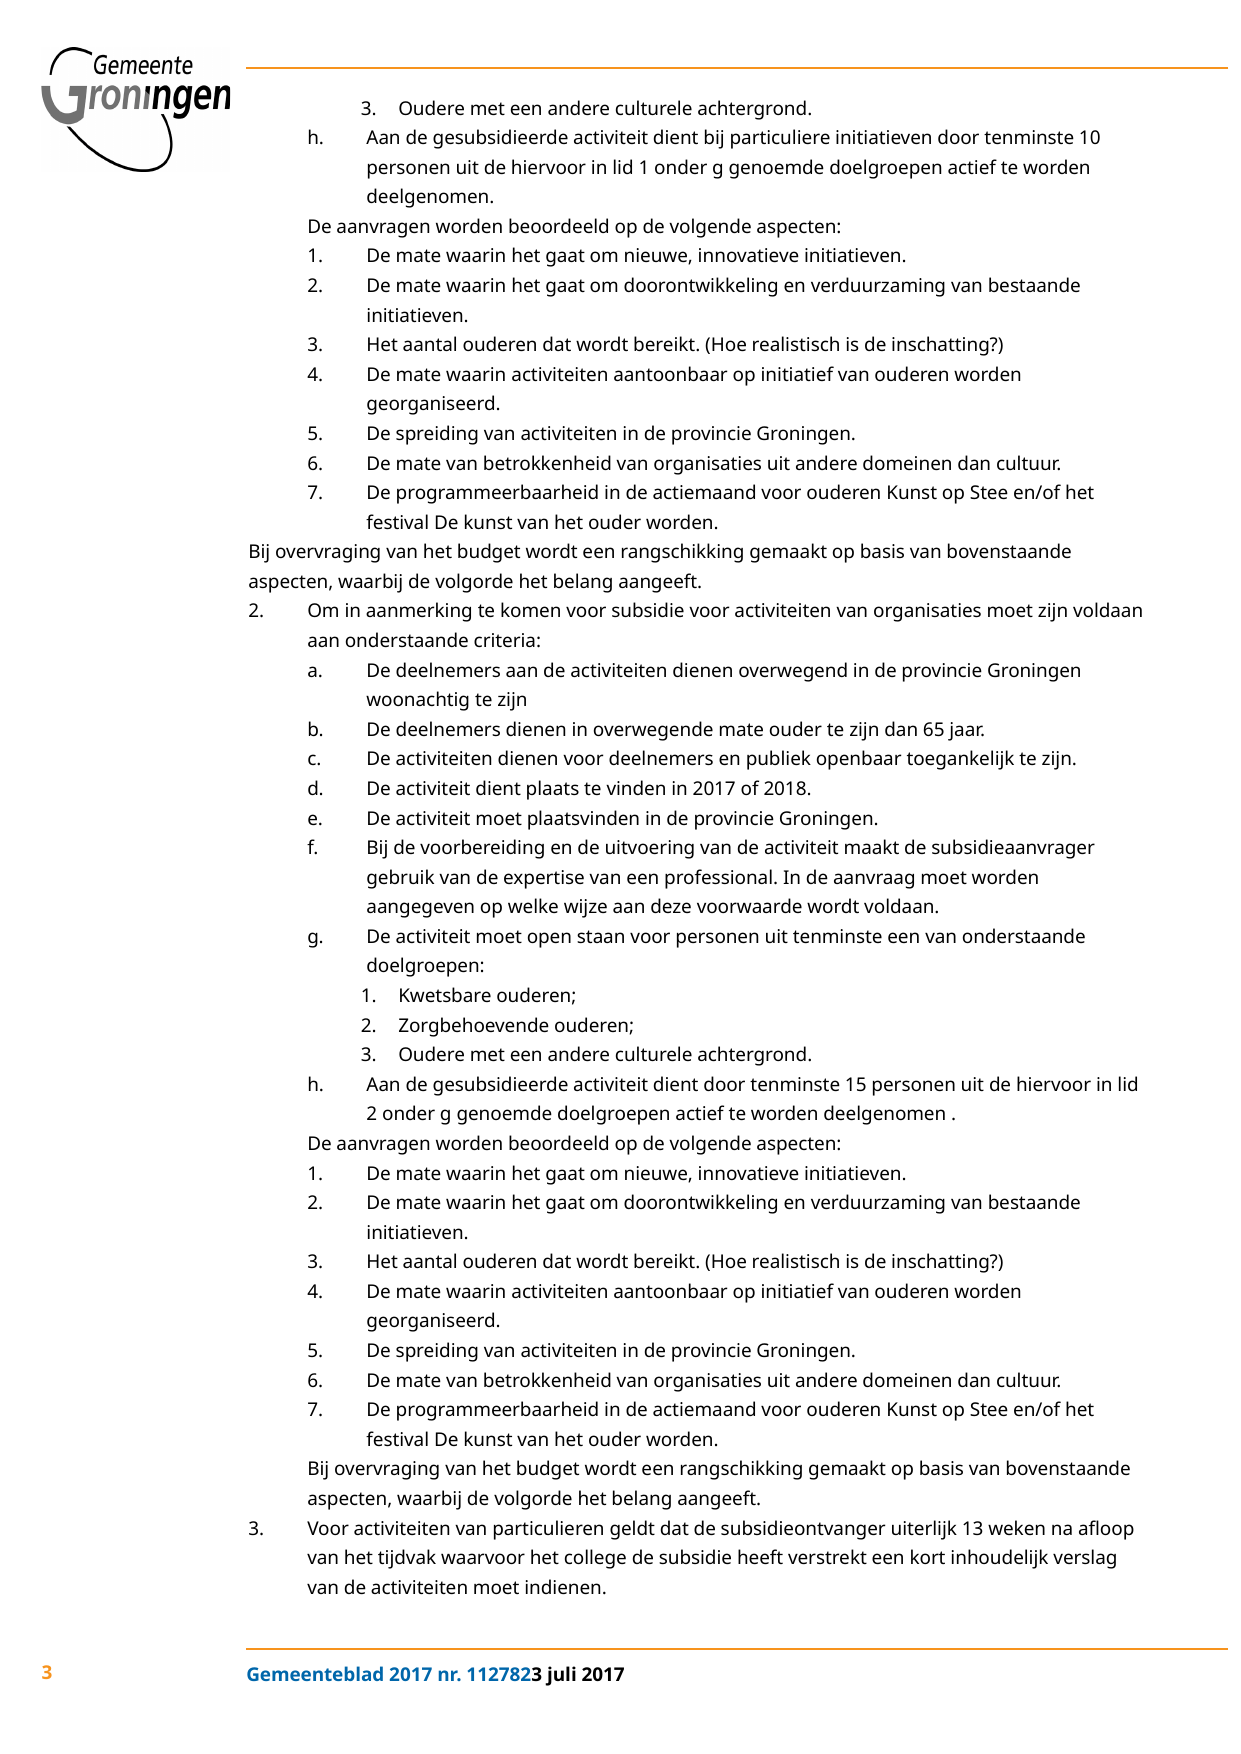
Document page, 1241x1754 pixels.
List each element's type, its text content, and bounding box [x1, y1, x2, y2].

list De programmeerbaarheid in de actiemaand voor ouderen Kunst op Stee en/of het festival De kunst van het ouder worden. [307, 1396, 1152, 1452]
list De activiteiten dienen voor deelnemers en publiek openbaar toegankelijk te zijn. [307, 746, 1152, 771]
list De mate waarin het gaat om doorontwikkeling en verduurzaming van bestaande initiatieven. [307, 1189, 1152, 1245]
list De mate waarin het gaat om nieuwe, innovatieve initiatieven. [307, 243, 1152, 268]
list Bij de voorbereiding en de uitvoering van de activiteit maakt de subsidieaanvrager gebruik van de expertise van een professional. In de aanvraag moet worden aangegeven op welke wijze aan deze voorwaarde wordt voldaan. [307, 834, 1152, 919]
list Zorgbehoevende ouderen; [361, 1012, 1152, 1038]
list De programmeerbaarheid in de actiemaand voor ouderen Kunst op Stee en/of het festival De kunst van het ouder worden. [307, 479, 1152, 535]
list Oudere met een andere culturele achtergrond. [361, 1041, 1152, 1067]
text Bij overvraging van het budget wordt een rangschikking gemaakt op basis van bovenstaande aspecten, waarbij de volgorde het belang aangeeft. [248, 538, 1152, 594]
list De mate waarin het gaat om doorontwikkeling en verduurzaming van bestaande initiatieven. [307, 272, 1152, 328]
list De mate waarin activiteiten aantoonbaar op initiatief van ouderen worden georganiseerd. [307, 1278, 1152, 1333]
list Kwetsbare ouderen; [361, 982, 1152, 1008]
list Het aantal ouderen dat wordt bereikt. (Hoe realistisch is de inschatting?) [307, 1248, 1152, 1274]
list De mate waarin het gaat om nieuwe, innovatieve initiatieven. [307, 1160, 1152, 1186]
list De spreiding van activiteiten in de provincie Groningen. [307, 420, 1152, 446]
list De aanvragen worden beoordeeld op de volgende aspecten: [248, 1130, 1152, 1156]
list Voor activiteiten van particulieren geldt dat de subsidieontvanger uiterlijk 13 weken na afloop van het tijdvak waarvoor het college de subsidie heeft verstrekt een kort inhoudelijk verslag van de activiteiten moet indienen. [248, 1515, 1152, 1600]
list De deelnemers dienen in overwegende mate ouder te zijn dan 65 jaar. [307, 716, 1152, 742]
list De activiteit dient plaats te vinden in 2017 of 2018. [307, 775, 1152, 801]
list De deelnemers aan de activiteiten dienen overwegend in de provincie Groningen woonachtig te zijn [307, 657, 1152, 712]
list De mate van betrokkenheid van organisaties uit andere domeinen dan cultuur. [307, 1367, 1152, 1393]
picture [41, 47, 231, 172]
list De mate waarin activiteiten aantoonbaar op initiatief van ouderen worden georganiseerd. [307, 361, 1152, 416]
list Het aantal ouderen dat wordt bereikt. (Hoe realistisch is de inschatting?) [307, 331, 1152, 357]
list Bij overvraging van het budget wordt een rangschikking gemaakt op basis van bovenstaande aspecten, waarbij de volgorde het belang aangeeft. [248, 1456, 1152, 1511]
list De spreiding van activiteiten in de provincie Groningen. [307, 1337, 1152, 1363]
list De mate van betrokkenheid van organisaties uit andere domeinen dan cultuur. [307, 450, 1152, 476]
list Oudere met een andere culturele achtergrond. [361, 95, 1152, 121]
list De activiteit moet plaatsvinden in de provincie Groningen. [307, 805, 1152, 831]
list Aan de gesubsidieerde activiteit dient door tenminste 15 personen uit de hiervoor in lid 2 onder g genoemde doelgroepen actief te worden deelgenomen . [307, 1071, 1152, 1126]
list Om in aanmerking te komen voor subsidie voor activiteiten van organisaties moet zijn voldaan aan onderstaande criteria: [248, 598, 1152, 653]
list Aan de gesubsidieerde activiteit dient bij particuliere initiatieven door tenminste 10 personen uit de hiervoor in lid 1 onder g genoemde doelgroepen actief te worden deelgenomen. [307, 124, 1152, 209]
list De activiteit moet open staan voor personen uit tenminste een van onderstaande doelgroepen: [307, 923, 1152, 978]
list De aanvragen worden beoordeeld op de volgende aspecten: [248, 213, 1152, 239]
